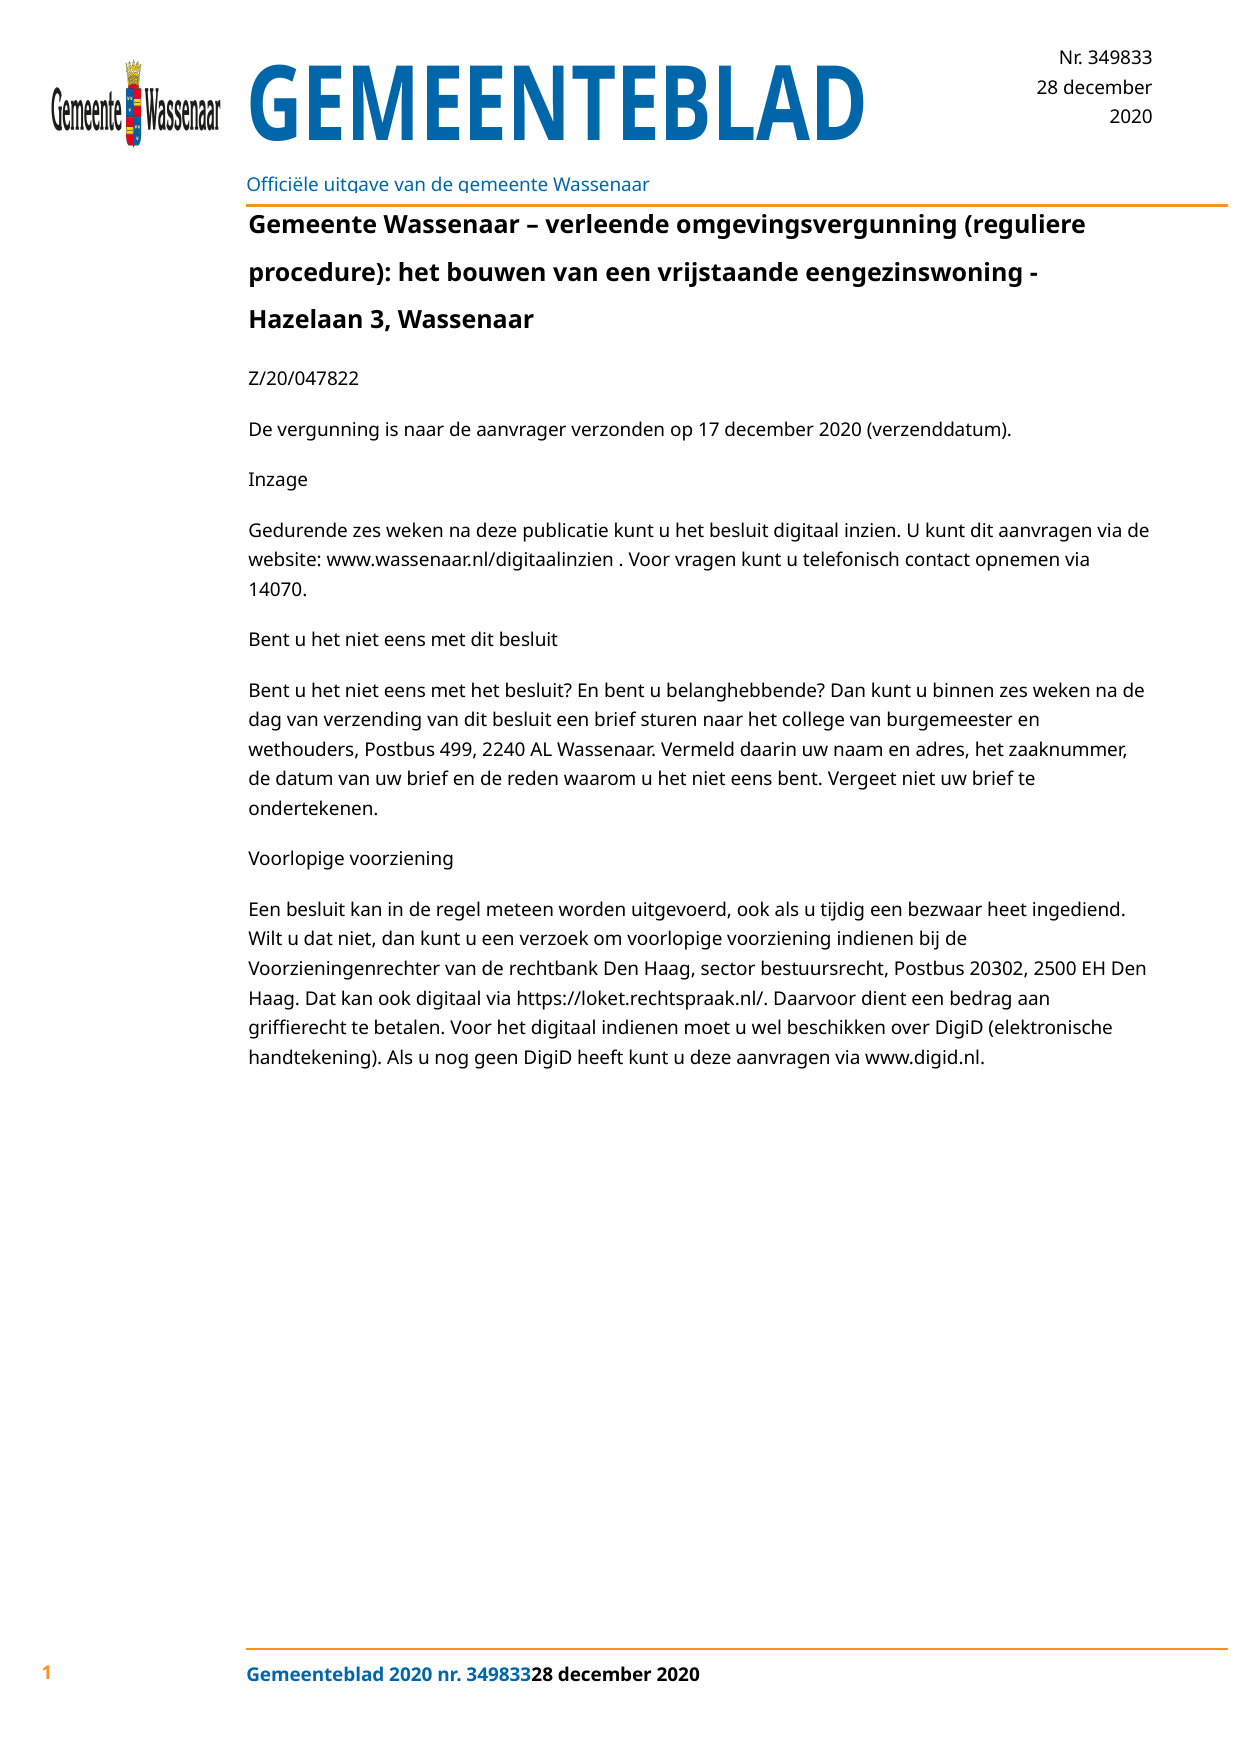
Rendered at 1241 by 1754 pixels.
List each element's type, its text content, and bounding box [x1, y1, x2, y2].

text Een besluit kan in de regel meteen worden uitgevoerd, ook als u tijdig een bezwaar heet ingediend. Wilt u dat niet, dan kunt u een verzoek om voorlopige voorziening indienen bij de Voorzieningenrechter van de rechtbank Den Haag, sector bestuursrecht, Postbus 20302, 2500 EH Den Haag. Dat kan ook digitaal via https://loket.rechtspraak.nl/. Daarvoor dient een bedrag aan griffierecht te betalen. Voor het digitaal indienen moet u wel beschikken over DigiD (elektronische handtekening). Als u nog geen DigiD heeft kunt u deze aanvragen via www.digid.nl. [248, 896, 1152, 1069]
text Gemeente Wassenaar – verleende omgevingsvergunning (reguliere procedure): het bouwen van een vrijstaande eengezinswoning - Hazelaan 3, Wassenaar [248, 207, 1152, 336]
text Bent u het niet eens met dit besluit [248, 626, 1152, 652]
text Z/20/047822 [248, 366, 1152, 391]
text Inzage [248, 466, 1152, 492]
text Bent u het niet eens met het besluit? En bent u belanghebbende? Dan kunt u binnen zes weken na de dag van verzending van dit besluit een brief sturen naar het college van burgemeester en wethouders, Postbus 499, 2240 AL Wassenaar. Vermeld daarin uw naam en adres, het zaaknummer, de datum van uw brief en de reden waarom u het niet eens bent. Vergeet niet uw brief te ondertekenen. [248, 677, 1152, 821]
picture [41, 47, 231, 172]
text De vergunning is naar de aanvrager verzonden op 17 december 2020 (verzenddatum). [248, 416, 1152, 442]
text Voorlopige voorziening [248, 846, 1152, 871]
text Gedurende zes weken na deze publicatie kunt u het besluit digitaal inzien. U kunt dit aanvragen via de website: www.wassenaar.nl/digitaalinzien . Voor vragen kunt u telefonisch contact opnemen via 14070. [248, 517, 1152, 602]
